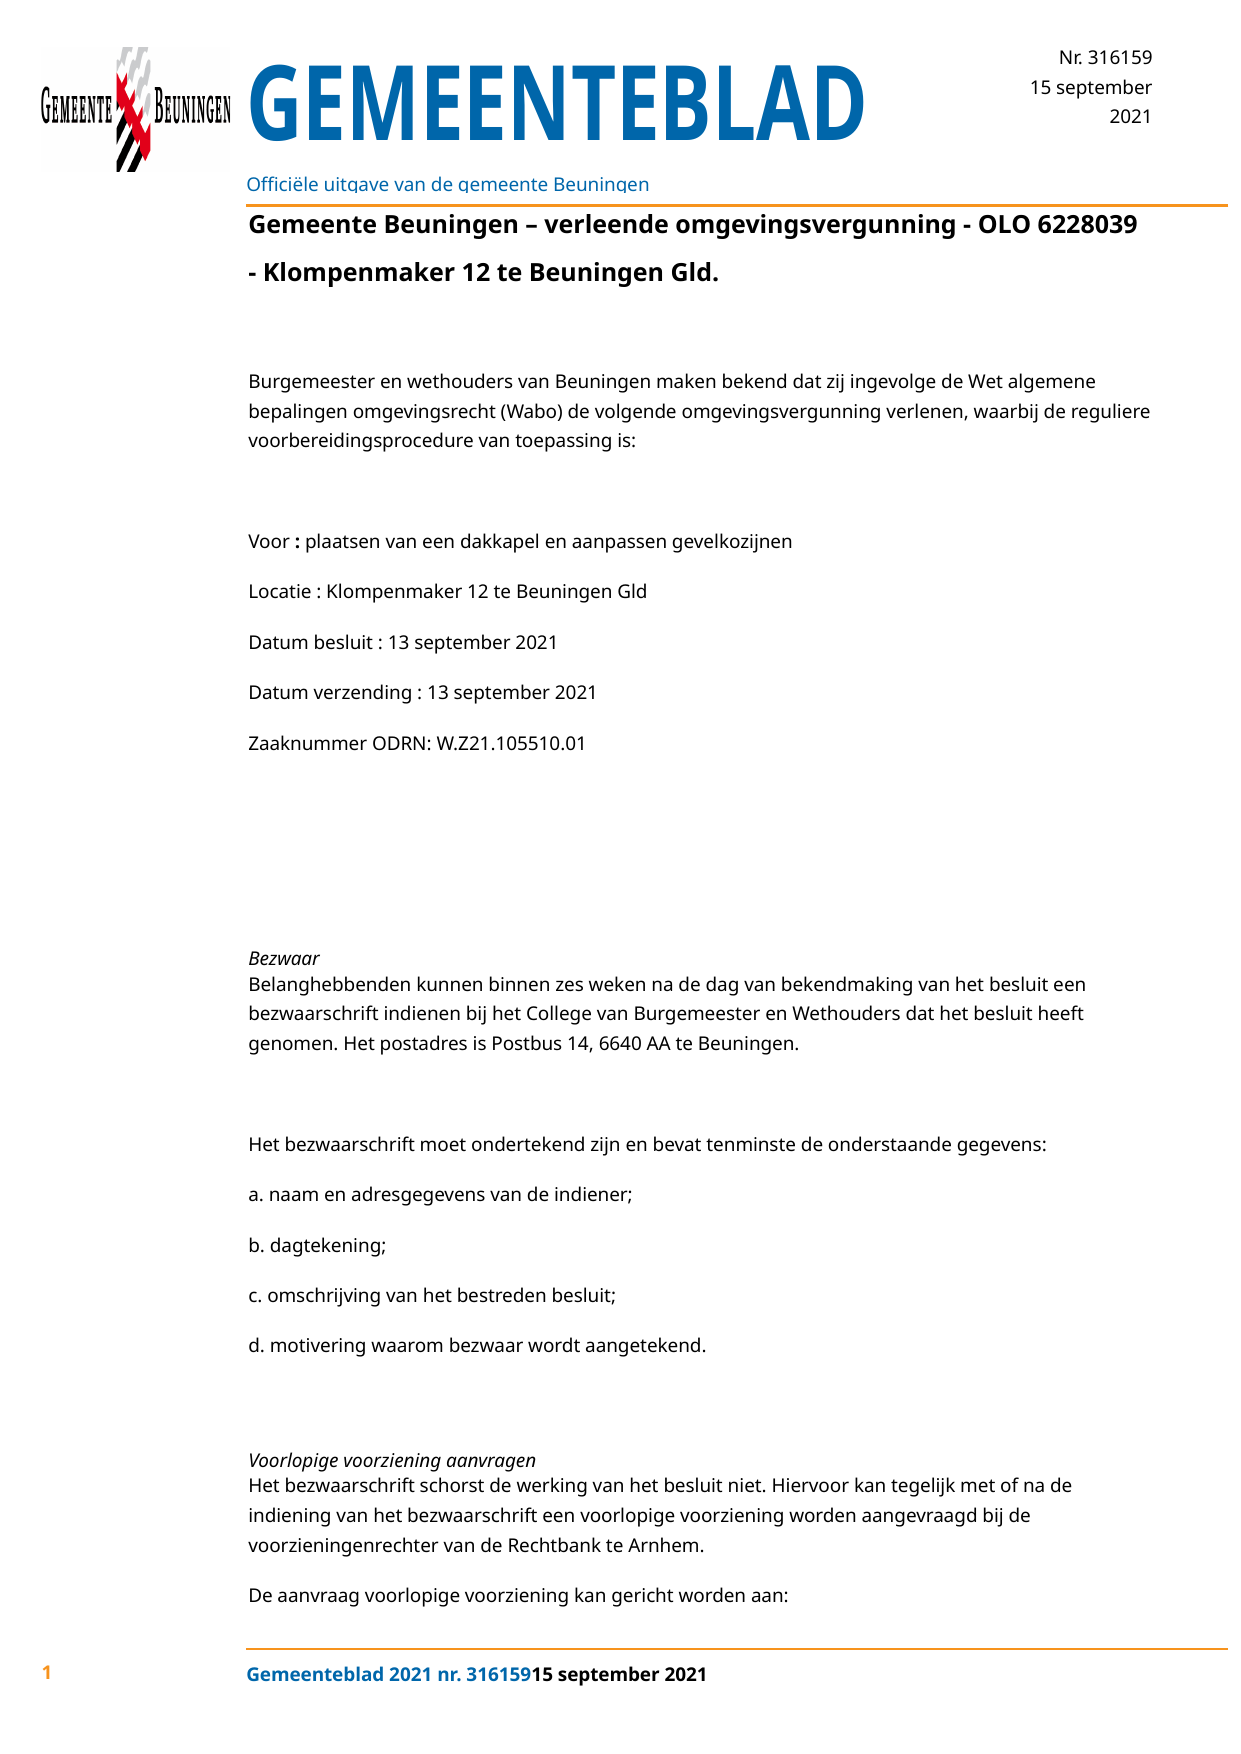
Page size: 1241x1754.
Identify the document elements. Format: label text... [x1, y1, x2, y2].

text Belanghebbenden kunnen binnen zes weken na de dag van bekendmaking van het besluit een bezwaarschrift indienen bij het College van Burgemeester en Wethouders dat het besluit heeft genomen. Het postadres is Postbus 14, 6640 AA te Beuningen. [248, 971, 1152, 1056]
text Gemeente Beuningen – verleende omgevingsvergunning - OLO 6228039 - Klompenmaker 12 te Beuningen Gld. [248, 207, 1152, 288]
text b. dagtekening; [248, 1232, 1152, 1257]
text Burgemeester en wethouders van Beuningen maken bekend dat zij ingevolge de Wet algemene bepalingen omgevingsrecht (Wabo) de volgende omgevingsvergunning verlenen, waarbij de reguliere voorbereidingsprocedure van toepassing is: [248, 368, 1152, 453]
text Voor : plaatsen van een dakkapel en aanpassen gevelkozijnen [248, 528, 1152, 554]
text Voorlopige voorziening aanvragen [248, 1447, 1152, 1473]
text Het bezwaarschrift moet ondertekend zijn en bevat tenminste de onderstaande gegevens: [248, 1131, 1152, 1157]
text Bezwaar [248, 945, 1152, 971]
text Het bezwaarschrift schorst de werking van het besluit niet. Hiervoor kan tegelijk met of na de indiening van het bezwaarschrift een voorlopige voorziening worden aangevraagd bij de voorzieningenrechter van de Rechtbank te Arnhem. [248, 1473, 1152, 1558]
text Zaaknummer ODRN: W.Z21.105510.01 [248, 730, 1152, 756]
text Locatie : Klompenmaker 12 te Beuningen Gld [248, 579, 1152, 604]
text c. omschrijving van het bestreden besluit; [248, 1282, 1152, 1308]
text De aanvraag voorlopige voorziening kan gericht worden aan: [248, 1582, 1152, 1608]
text Datum besluit : 13 september 2021 [248, 629, 1152, 655]
picture [41, 47, 231, 172]
text a. naam en adresgegevens van de indiener; [248, 1181, 1152, 1207]
text Datum verzending : 13 september 2021 [248, 679, 1152, 705]
text d. motivering waarom bezwaar wordt aangetekend. [248, 1333, 1152, 1358]
